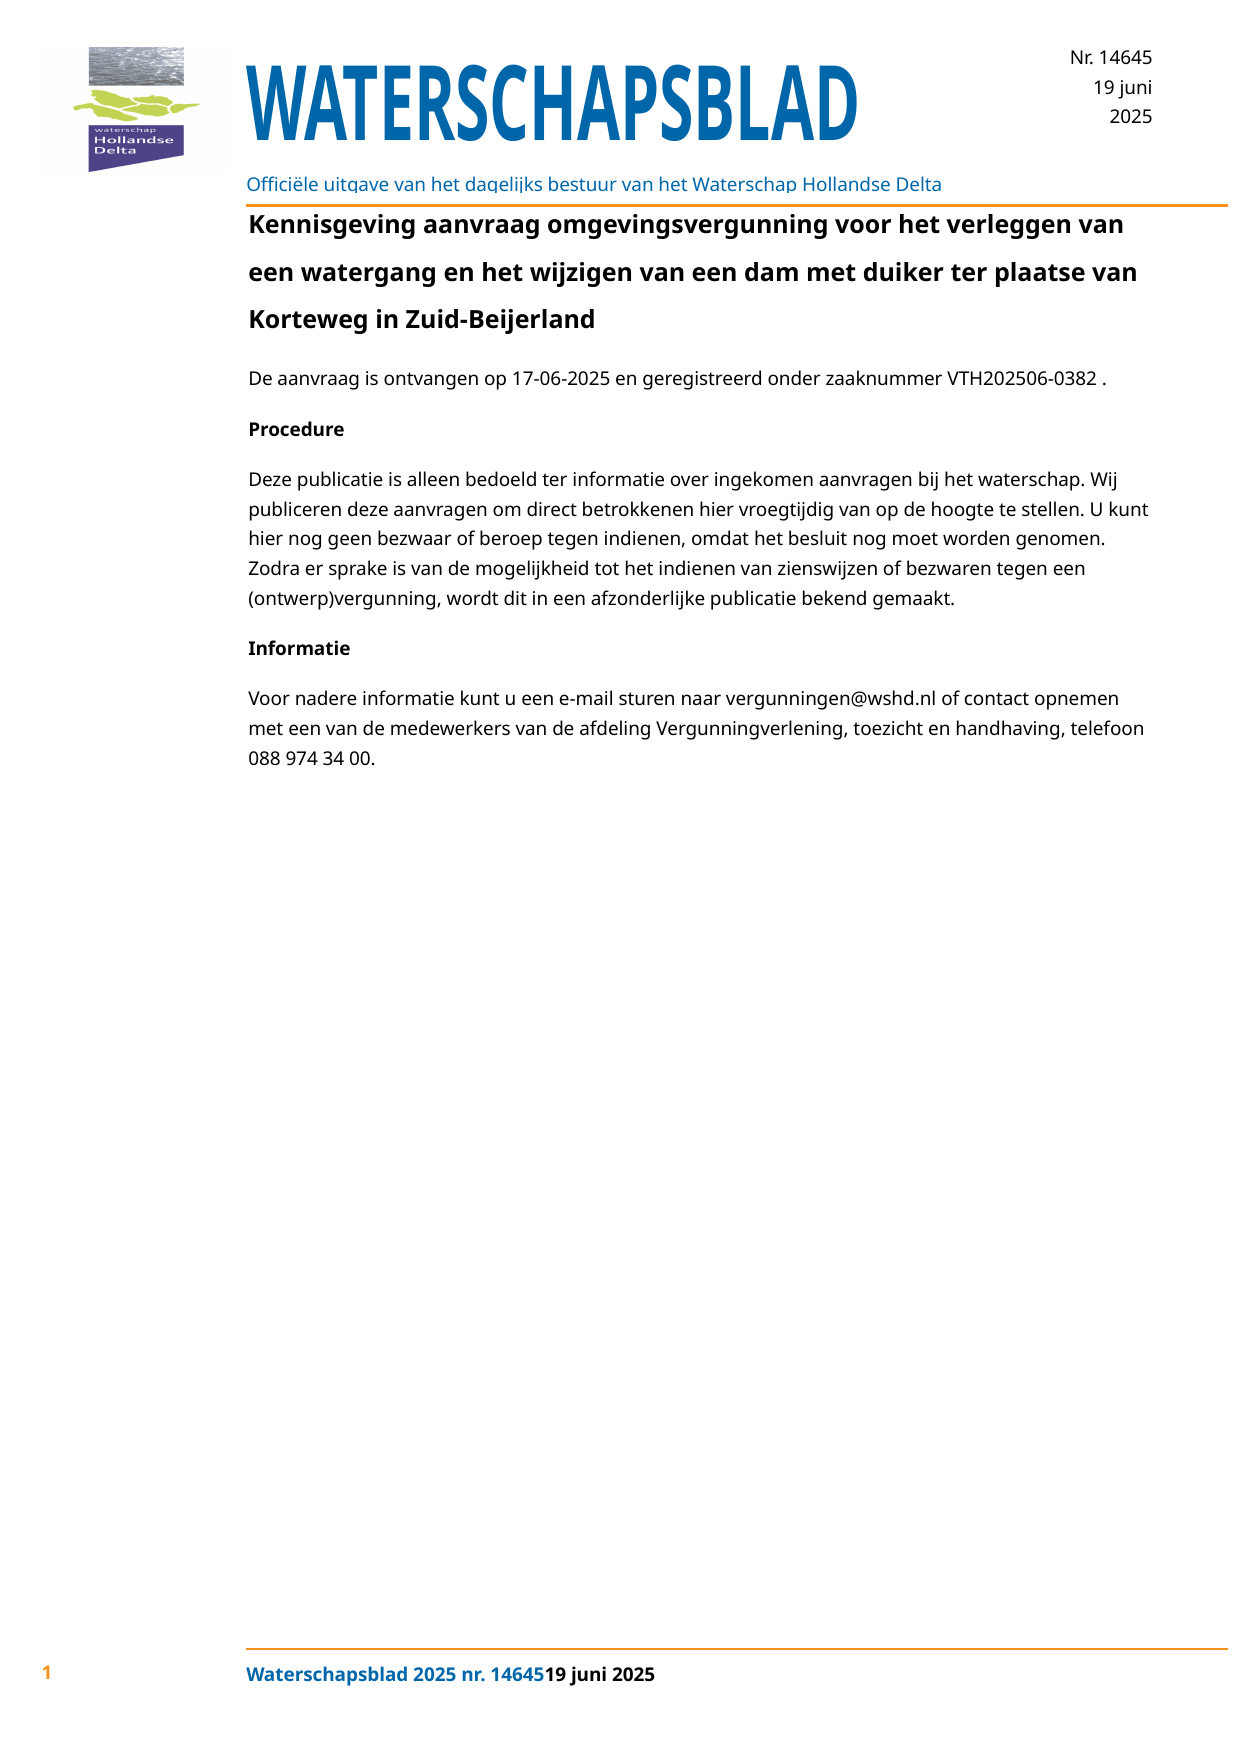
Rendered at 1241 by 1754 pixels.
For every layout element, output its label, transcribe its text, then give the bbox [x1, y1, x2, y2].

text De aanvraag is ontvangen op 17-06-2025 en geregistreerd onder zaaknummer VTH202506-0382 . [248, 366, 1152, 391]
text Deze publicatie is alleen bedoeld ter informatie over ingekomen aanvragen bij het waterschap. Wij publiceren deze aanvragen om direct betrokkenen hier vroegtijdig van op de hoogte te stellen. U kunt hier nog geen bezwaar of beroep tegen indienen, omdat het besluit nog moet worden genomen. Zodra er sprake is van de mogelijkheid tot het indienen van zienswijzen of bezwaren tegen een (ontwerp)vergunning, wordt dit in een afzonderlijke publicatie bekend gemaakt. [248, 466, 1152, 610]
text Procedure [248, 416, 1152, 442]
text Voor nadere informatie kunt u een e-mail sturen naar vergunningen@wshd.nl of contact opnemen met een van de medewerkers van de afdeling Vergunningverlening, toezicht en handhaving, telefoon 088 974 34 00. [248, 686, 1152, 770]
picture [41, 47, 231, 172]
text Informatie [248, 635, 1152, 661]
text Kennisgeving aanvraag omgevingsvergunning voor het verleggen van een watergang en het wijzigen van een dam met duiker ter plaatse van Korteweg in Zuid-Beijerland [248, 207, 1152, 336]
